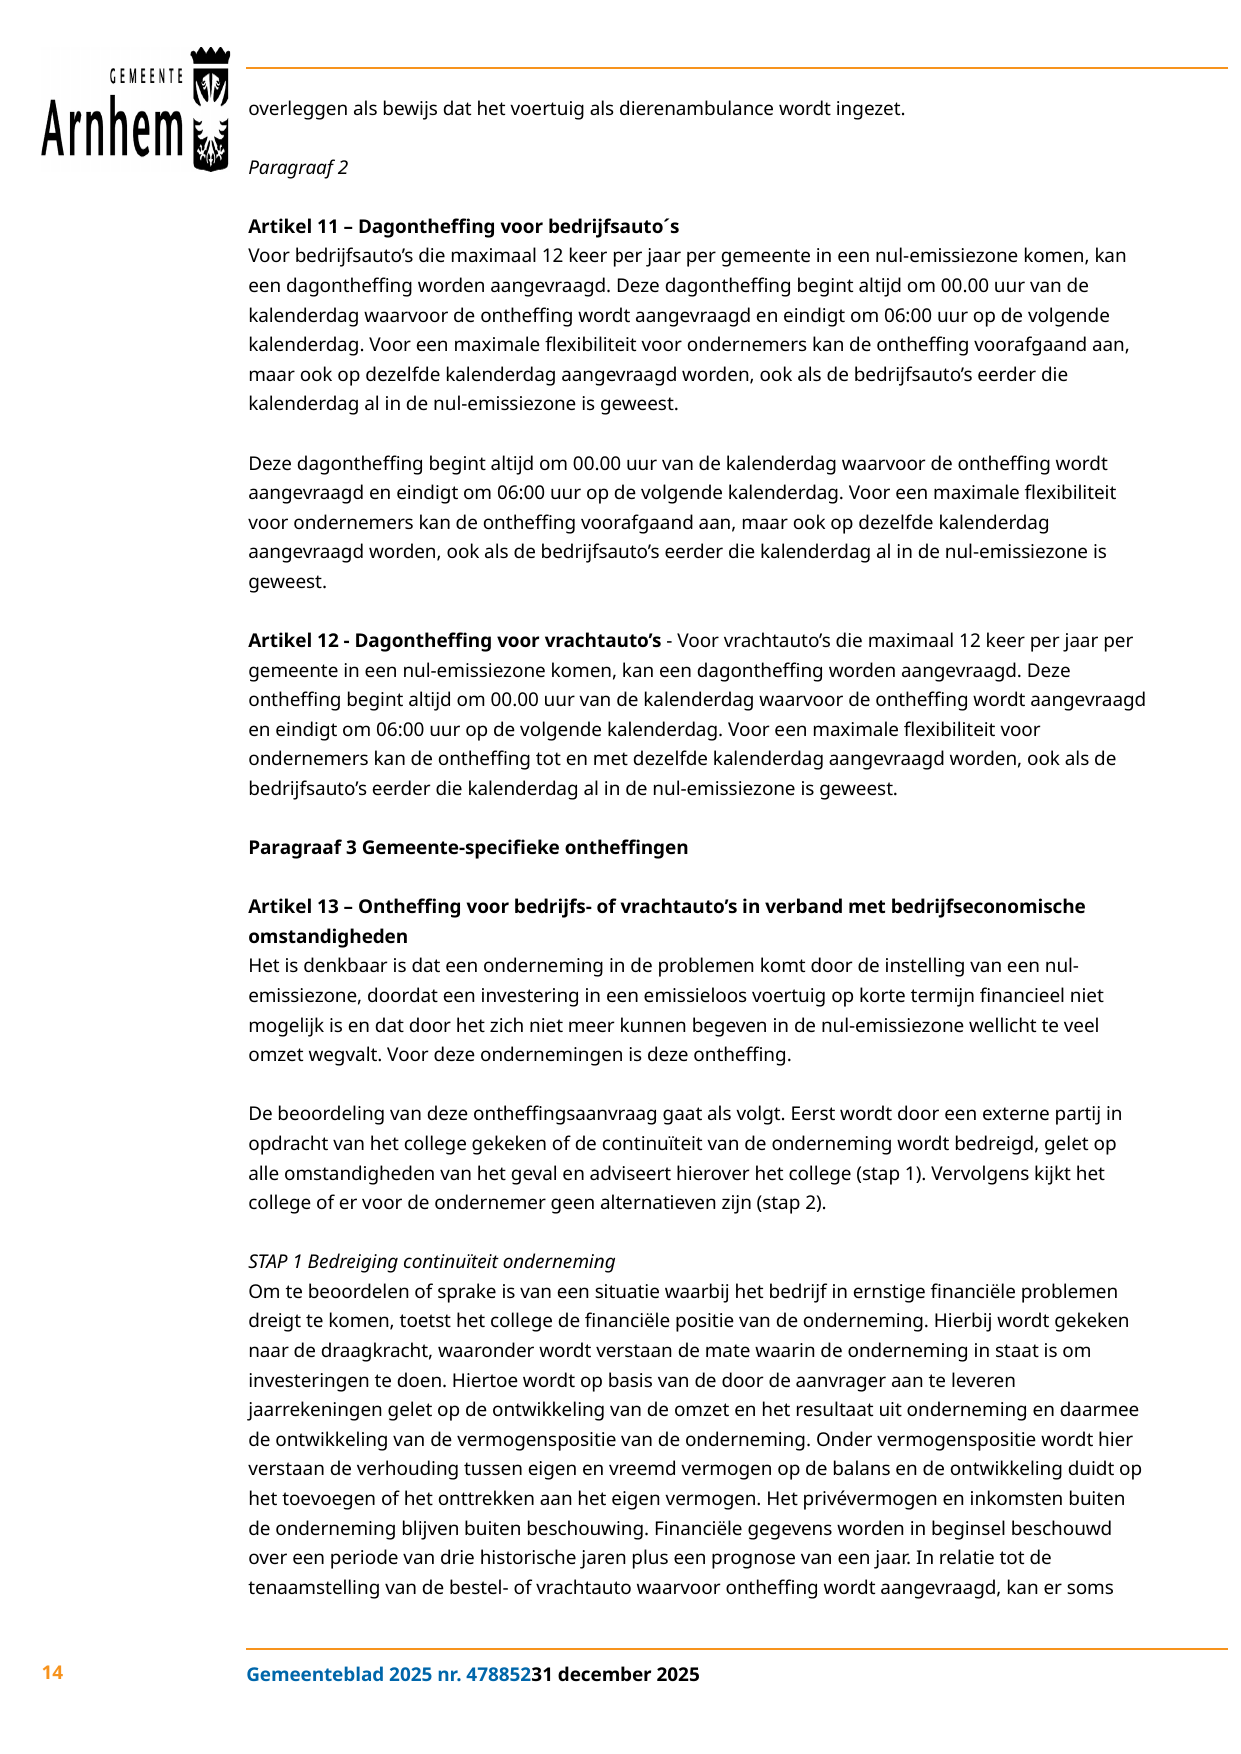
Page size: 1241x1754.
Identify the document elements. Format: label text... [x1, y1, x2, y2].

text Paragraaf 2 [248, 154, 1152, 180]
text Artikel 12 - Dagontheffing voor vrachtauto’s - Voor vrachtauto’s die maximaal 12 keer per jaar per gemeente in een nul-emissiezone komen, kan een dagontheffing worden aangevraagd. Deze ontheffing begint altijd om 00.00 uur van de kalenderdag waarvoor de ontheffing wordt aangevraagd en eindigt om 06:00 uur op de volgende kalenderdag. Voor een maximale flexibiliteit voor ondernemers kan de ontheffing tot en met dezelfde kalenderdag aangevraagd worden, ook als de bedrijfsauto’s eerder die kalenderdag al in de nul-emissiezone is geweest. [248, 627, 1152, 801]
text Artikel 11 – Dagontheffing voor bedrijfsauto´s [248, 213, 1152, 239]
text Voor bedrijfsauto’s die maximaal 12 keer per jaar per gemeente in een nul-emissiezone komen, kan een dagontheffing worden aangevraagd. Deze dagontheffing begint altijd om 00.00 uur van de kalenderdag waarvoor de ontheffing wordt aangevraagd en eindigt om 06:00 uur op de volgende kalenderdag. Voor een maximale flexibiliteit voor ondernemers kan de ontheffing voorafgaand aan, maar ook op dezelfde kalenderdag aangevraagd worden, ook als de bedrijfsauto’s eerder die kalenderdag al in de nul-emissiezone is geweest. [248, 243, 1152, 416]
text Deze dagontheffing begint altijd om 00.00 uur van de kalenderdag waarvoor de ontheffing wordt aangevraagd en eindigt om 06:00 uur op de volgende kalenderdag. Voor een maximale flexibiliteit voor ondernemers kan de ontheffing voorafgaand aan, maar ook op dezelfde kalenderdag aangevraagd worden, ook als de bedrijfsauto’s eerder die kalenderdag al in de nul-emissiezone is geweest. [248, 450, 1152, 594]
text Het is denkbaar is dat een onderneming in de problemen komt door de instelling van een nul-emissiezone, doordat een investering in een emissieloos voertuig op korte termijn financieel niet mogelijk is en dat door het zich niet meer kunnen begeven in de nul-emissiezone wellicht te veel omzet wegvalt. Voor deze ondernemingen is deze ontheffing. [248, 953, 1152, 1067]
text overleggen als bewijs dat het voertuig als dierenambulance wordt ingezet. [248, 95, 1152, 121]
text STAP 1 Bedreiging continuïteit onderneming [248, 1248, 1152, 1274]
text Artikel 13 – Ontheffing voor bedrijfs- of vrachtauto’s in verband met bedrijfseconomische omstandigheden [248, 893, 1152, 949]
text De beoordeling van deze ontheffingsaanvraag gaat als volgt. Eerst wordt door een externe partij in opdracht van het college gekeken of de continuïteit van de onderneming wordt bedreigd, gelet op alle omstandigheden van het geval en adviseert hierover het college (stap 1). Vervolgens kijkt het college of er voor de ondernemer geen alternatieven zijn (stap 2). [248, 1101, 1152, 1215]
text Om te beoordelen of sprake is van een situatie waarbij het bedrijf in ernstige financiële problemen dreigt te komen, toetst het college de financiële positie van de onderneming. Hierbij wordt gekeken naar de draagkracht, waaronder wordt verstaan de mate waarin de onderneming in staat is om investeringen te doen. Hiertoe wordt op basis van de door de aanvrager aan te leveren jaarrekeningen gelet op de ontwikkeling van de omzet en het resultaat uit onderneming en daarmee de ontwikkeling van de vermogenspositie van de onderneming. Onder vermogenspositie wordt hier verstaan de verhouding tussen eigen en vreemd vermogen op de balans en de ontwikkeling duidt op het toevoegen of het onttrekken aan het eigen vermogen. Het privévermogen en inkomsten buiten de onderneming blijven buiten beschouwing. Financiële gegevens worden in beginsel beschouwd over een periode van drie historische jaren plus een prognose van een jaar. In relatie tot de tenaamstelling van de bestel- of vrachtauto waarvoor ontheffing wordt aangevraagd, kan er soms [248, 1278, 1152, 1600]
text Paragraaf 3 Gemeente-specifieke ontheffingen [248, 834, 1152, 860]
picture [41, 47, 231, 172]
